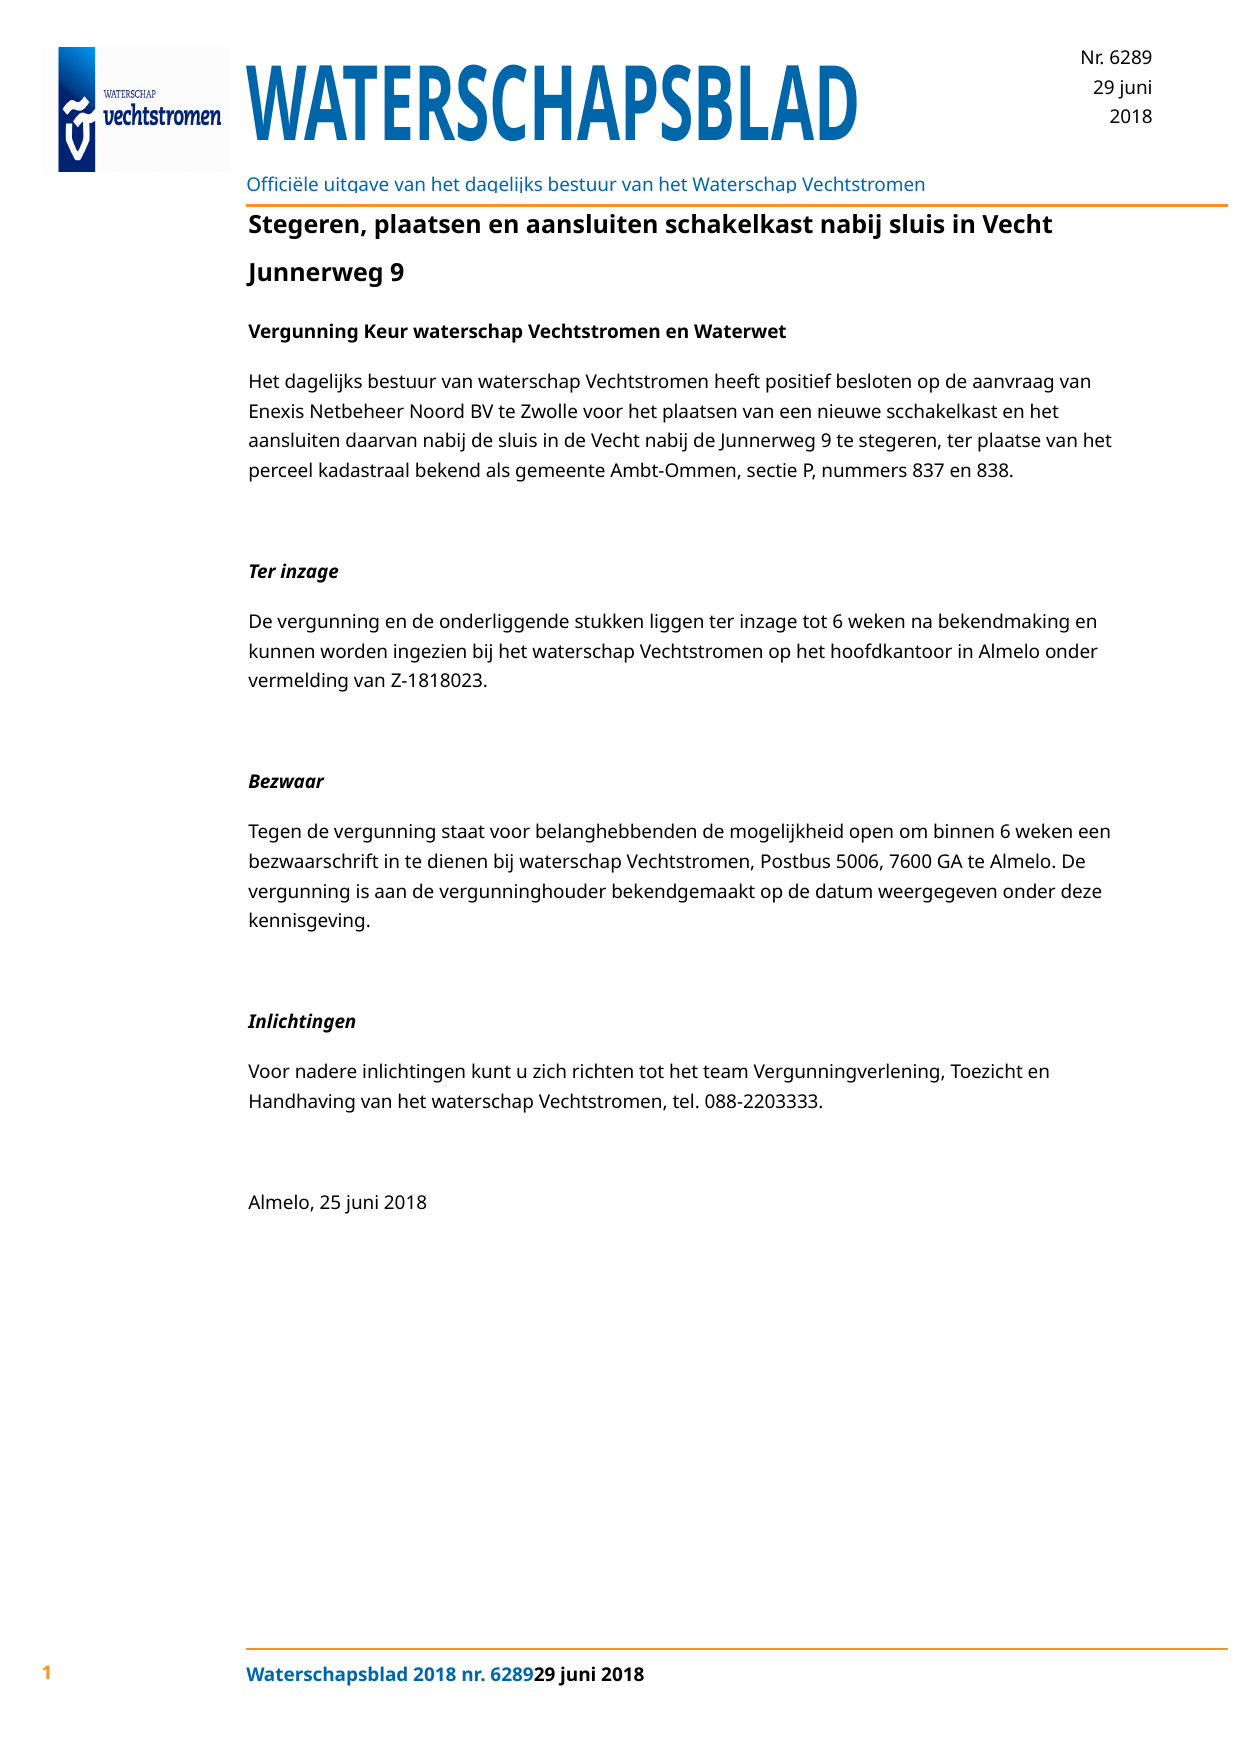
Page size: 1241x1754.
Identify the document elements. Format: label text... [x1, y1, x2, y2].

text Voor nadere inlichtingen kunt u zich richten tot het team Vergunningverlening, Toezicht en Handhaving van het waterschap Vechtstromen, tel. 088-2203333. [248, 1059, 1152, 1114]
text Inlichtingen [248, 1008, 1152, 1034]
text Tegen de vergunning staat voor belanghebbenden de mogelijkheid open om binnen 6 weken een bezwaarschrift in te dienen bij waterschap Vechtstromen, Postbus 5006, 7600 GA te Almelo. De vergunning is aan de vergunninghouder bekendgemaakt op de datum weergegeven onder deze kennisgeving. [248, 819, 1152, 933]
text Bezwaar [248, 768, 1152, 794]
text Het dagelijks bestuur van waterschap Vechtstromen heeft positief besloten op de aanvraag van Enexis Netbeheer Noord BV te Zwolle voor het plaatsen van een nieuwe scchakelkast en het aansluiten daarvan nabij de sluis in de Vecht nabij de Junnerweg 9 te stegeren, ter plaatse van het perceel kadastraal bekend als gemeente Ambt-Ommen, sectie P, nummers 837 en 838. [248, 368, 1152, 483]
text Stegeren, plaatsen en aansluiten schakelkast nabij sluis in Vecht Junnerweg 9 [248, 207, 1152, 288]
text Almelo, 25 juni 2018 [248, 1189, 1152, 1215]
text De vergunning en de onderliggende stukken liggen ter inzage tot 6 weken na bekendmaking en kunnen worden ingezien bij het waterschap Vechtstromen op het hoofdkantoor in Almelo onder vermelding van Z-1818023. [248, 608, 1152, 693]
text Ter inzage [248, 558, 1152, 584]
picture [41, 47, 231, 172]
text Vergunning Keur waterschap Vechtstromen en Waterwet [248, 318, 1152, 344]
